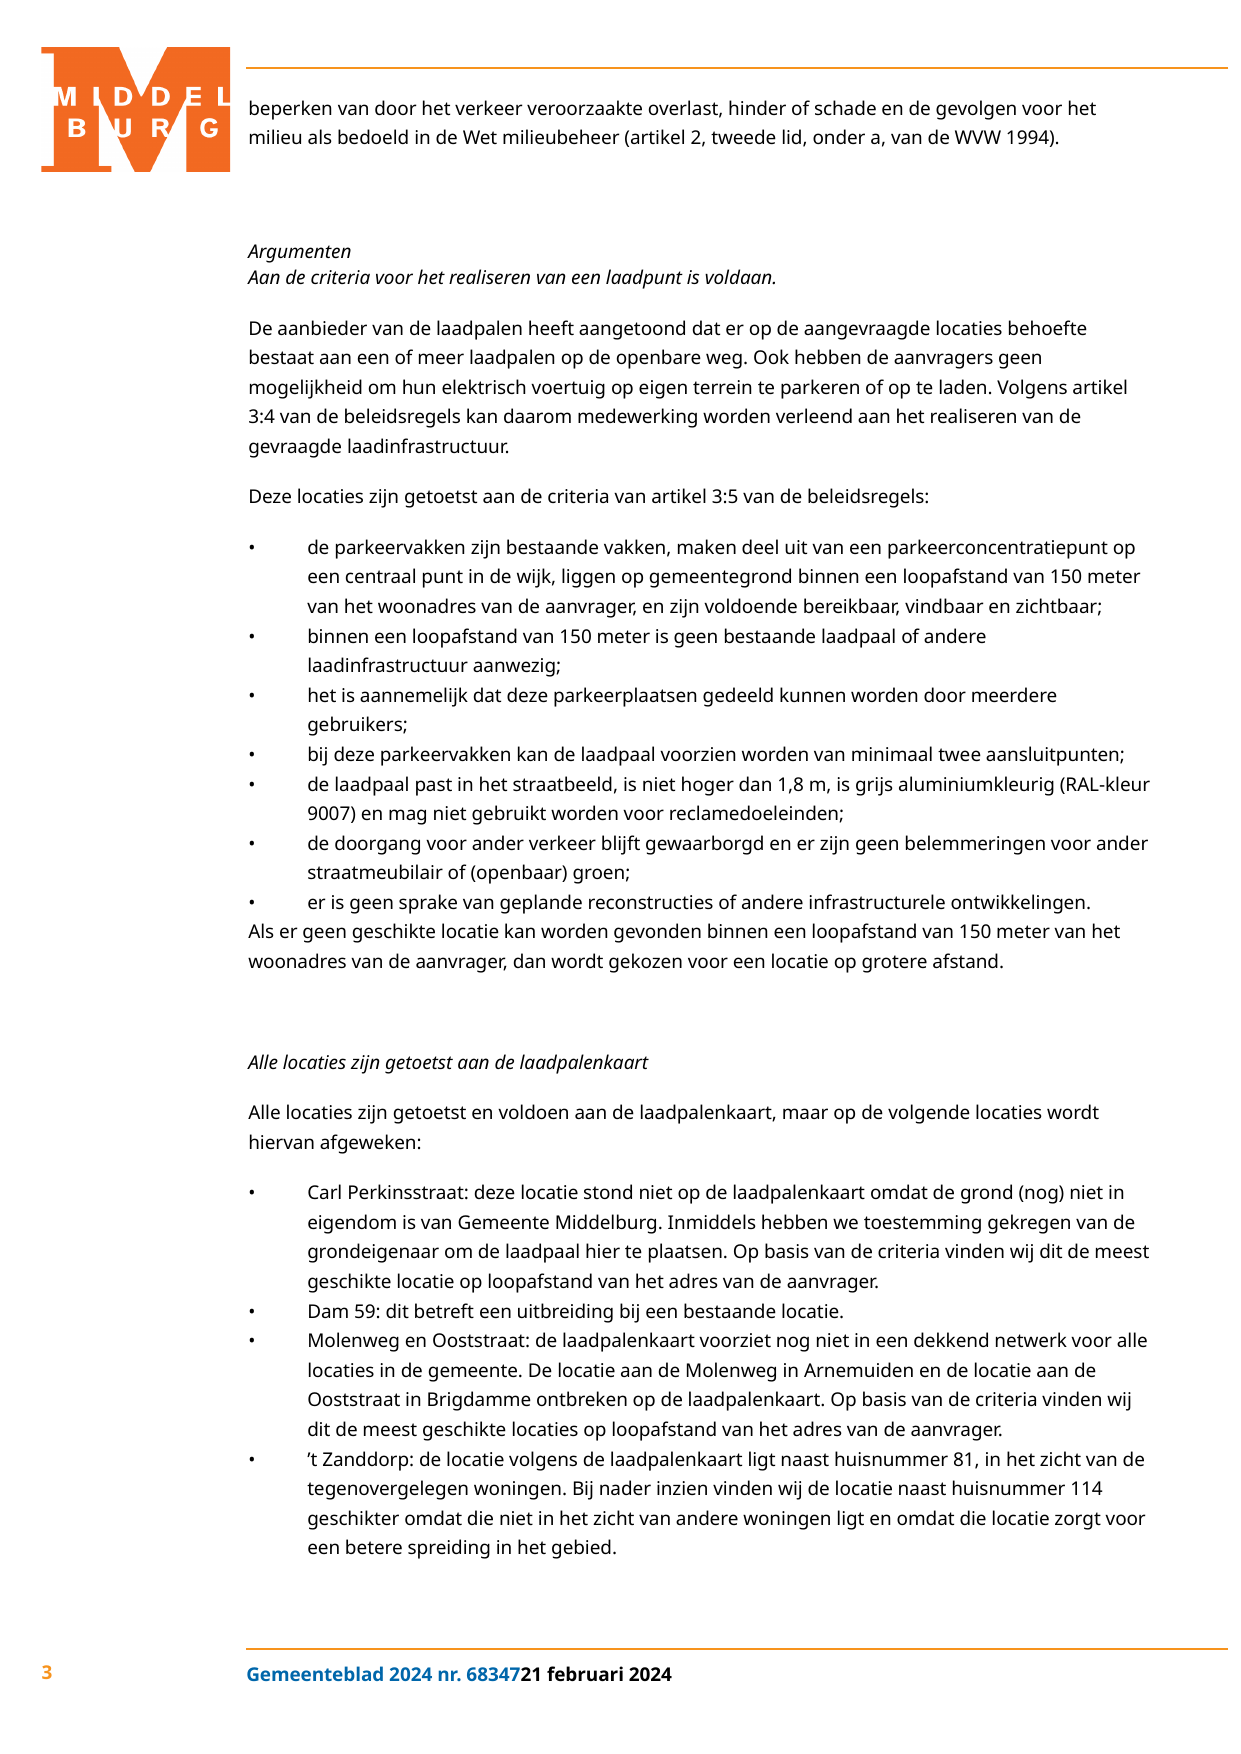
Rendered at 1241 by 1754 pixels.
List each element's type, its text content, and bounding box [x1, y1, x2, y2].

list de laadpaal past in het straatbeeld, is niet hoger dan 1,8 m, is grijs aluminiumkleurig (RAL-kleur 9007) en mag niet gebruikt worden voor reclamedoeleinden; [248, 771, 1152, 826]
picture [41, 47, 231, 172]
text Aan de criteria voor het realiseren van een laadpunt is voldaan. [248, 264, 1152, 290]
list er is geen sprake van geplande reconstructies of andere infrastructurele ontwikkelingen. [248, 889, 1152, 915]
list bij deze parkeervakken kan de laadpaal voorzien worden van minimaal twee aansluitpunten; [248, 741, 1152, 767]
text De aanbieder van de laadpalen heeft aangetoond dat er op de aangevraagde locaties behoefte bestaat aan een of meer laadpalen op de openbare weg. Ook hebben de aanvragers geen mogelijkheid om hun elektrisch voertuig op eigen terrein te parkeren of op te laden. Volgens artikel 3:4 van de beleidsregels kan daarom medewerking worden verleend aan het realiseren van de gevraagde laadinfrastructuur. [248, 315, 1152, 459]
list Carl Perkinsstraat: deze locatie stond niet op de laadpalenkaart omdat de grond (nog) niet in eigendom is van Gemeente Middelburg. Inmiddels hebben we toestemming gekregen van de grondeigenaar om de laadpaal hier te plaatsen. Op basis van de criteria vinden wij dit de meest geschikte locatie op loopafstand van het adres van de aanvrager. [248, 1179, 1152, 1294]
text Alle locaties zijn getoetst aan de laadpalenkaart [248, 1049, 1152, 1075]
list Molenweg en Ooststraat: de laadpalenkaart voorziet nog niet in een dekkend netwerk voor alle locaties in de gemeente. De locatie aan de Molenweg in Arnemuiden en de locatie aan de Ooststraat in Brigdamme ontbreken op de laadpalenkaart. Op basis van de criteria vinden wij dit de meest geschikte locaties op loopafstand van het adres van de aanvrager. [248, 1327, 1152, 1442]
list de doorgang voor ander verkeer blijft gewaarborgd en er zijn geen belemmeringen voor ander straatmeubilair of (openbaar) groen; [248, 830, 1152, 885]
list het is aannemelijk dat deze parkeerplaatsen gedeeld kunnen worden door meerdere gebruikers; [248, 682, 1152, 737]
list ’t Zanddorp: de locatie volgens de laadpalenkaart ligt naast huisnummer 81, in het zicht van de tegenovergelegen woningen. Bij nader inzien vinden wij de locatie naast huisnummer 114 geschikter omdat die niet in het zicht van andere woningen ligt en omdat die locatie zorgt voor een betere spreiding in het gebied. [248, 1446, 1152, 1560]
list Dam 59: dit betreft een uitbreiding bij een bestaande locatie. [248, 1298, 1152, 1323]
text Alle locaties zijn getoetst en voldoen aan de laadpalenkaart, maar op de volgende locaties wordt hiervan afgeweken: [248, 1099, 1152, 1155]
text Als er geen geschikte locatie kan worden gevonden binnen een loopafstand van 150 meter van het woonadres van de aanvrager, dan wordt gekozen voor een locatie op grotere afstand. [248, 919, 1152, 974]
text Deze locaties zijn getoetst aan de criteria van artikel 3:5 van de beleidsregels: [248, 484, 1152, 509]
list de parkeervakken zijn bestaande vakken, maken deel uit van een parkeerconcentratiepunt op een centraal punt in de wijk, liggen op gemeentegrond binnen een loopafstand van 150 meter van het woonadres van de aanvrager, en zijn voldoende bereikbaar, vindbaar en zichtbaar; [248, 534, 1152, 619]
text beperken van door het verkeer veroorzaakte overlast, hinder of schade en de gevolgen voor het milieu als bedoeld in de Wet milieubeheer (artikel 2, tweede lid, onder a, van de WVW 1994). [248, 95, 1152, 150]
list binnen een loopafstand van 150 meter is geen bestaande laadpaal of andere laadinfrastructuur aanwezig; [248, 623, 1152, 678]
text Argumenten [248, 239, 1152, 264]
